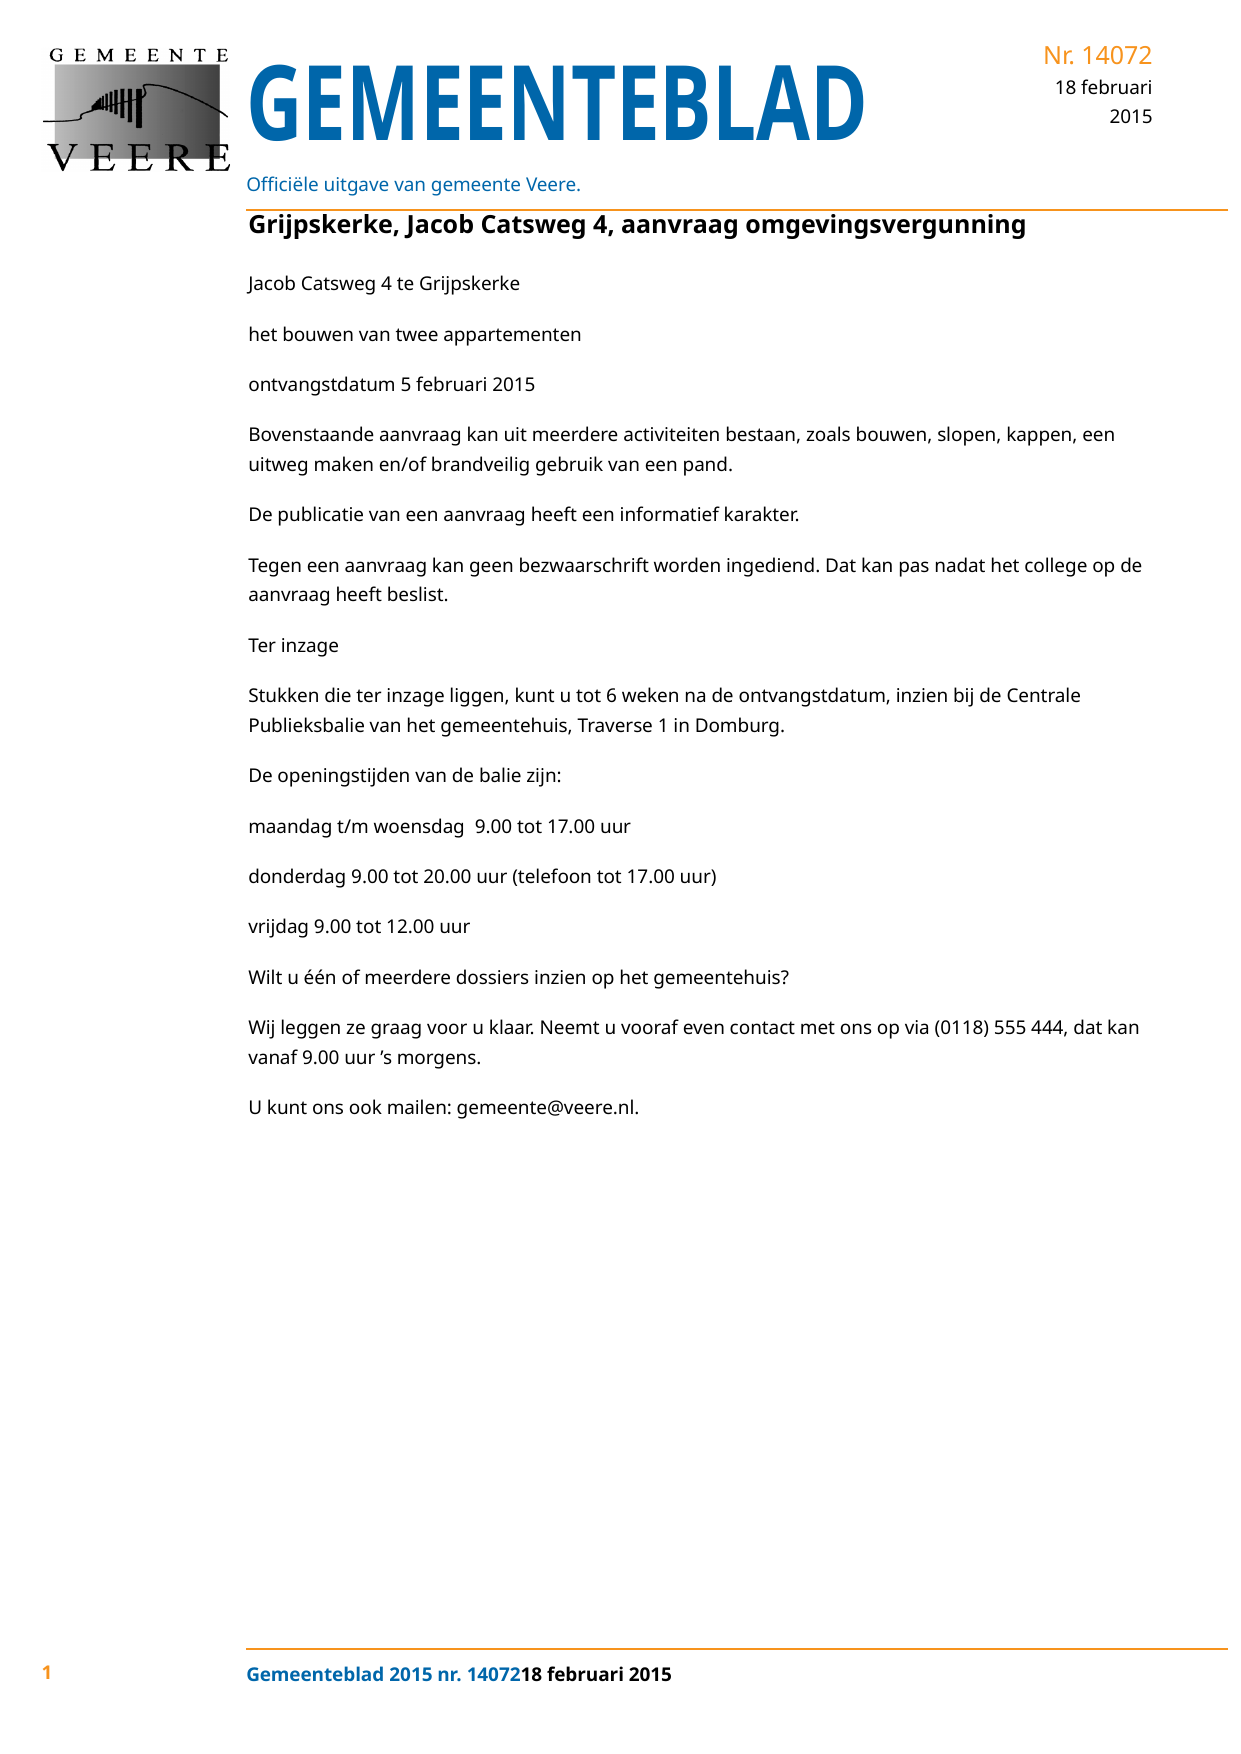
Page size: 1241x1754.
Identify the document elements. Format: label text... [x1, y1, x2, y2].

text Grijpskerke, Jacob Catsweg 4, aanvraag omgevingsvergunning [248, 211, 1152, 241]
text maandag t/m woensdag 9.00 tot 17.00 uur [248, 813, 1152, 838]
text Stukken die ter inzage liggen, kunt u tot 6 weken na de ontvangstdatum, inzien bij de Centrale Publieksbalie van het gemeentehuis, Traverse 1 in Domburg. [248, 682, 1152, 738]
text donderdag 9.00 tot 20.00 uur (telefoon tot 17.00 uur) [248, 863, 1152, 889]
text U kunt ons ook mailen: gemeente@veere.nl. [248, 1094, 1152, 1120]
text het bouwen van twee appartementen [248, 321, 1152, 346]
text Bovenstaande aanvraag kan uit meerdere activiteiten bestaan, zoals bouwen, slopen, kappen, een uitweg maken en/of brandveilig gebruik van een pand. [248, 422, 1152, 477]
text vrijdag 9.00 tot 12.00 uur [248, 914, 1152, 939]
text Wilt u één of meerdere dossiers inzien op het gemeentehuis? [248, 964, 1152, 990]
text Jacob Catsweg 4 te Grijpskerke [248, 270, 1152, 296]
picture [41, 47, 231, 172]
text Wij leggen ze graag voor u klaar. Neemt u vooraf even contact met ons op via (0118) 555 444, dat kan vanaf 9.00 uur ’s morgens. [248, 1014, 1152, 1070]
text De publicatie van een aanvraag heeft een informatief karakter. [248, 502, 1152, 527]
text Tegen een aanvraag kan geen bezwaarschrift worden ingediend. Dat kan pas nadat het college op de aanvraag heeft beslist. [248, 552, 1152, 607]
text De openingstijden van de balie zijn: [248, 762, 1152, 788]
text ontvangstdatum 5 februari 2015 [248, 371, 1152, 397]
text Ter inzage [248, 632, 1152, 658]
